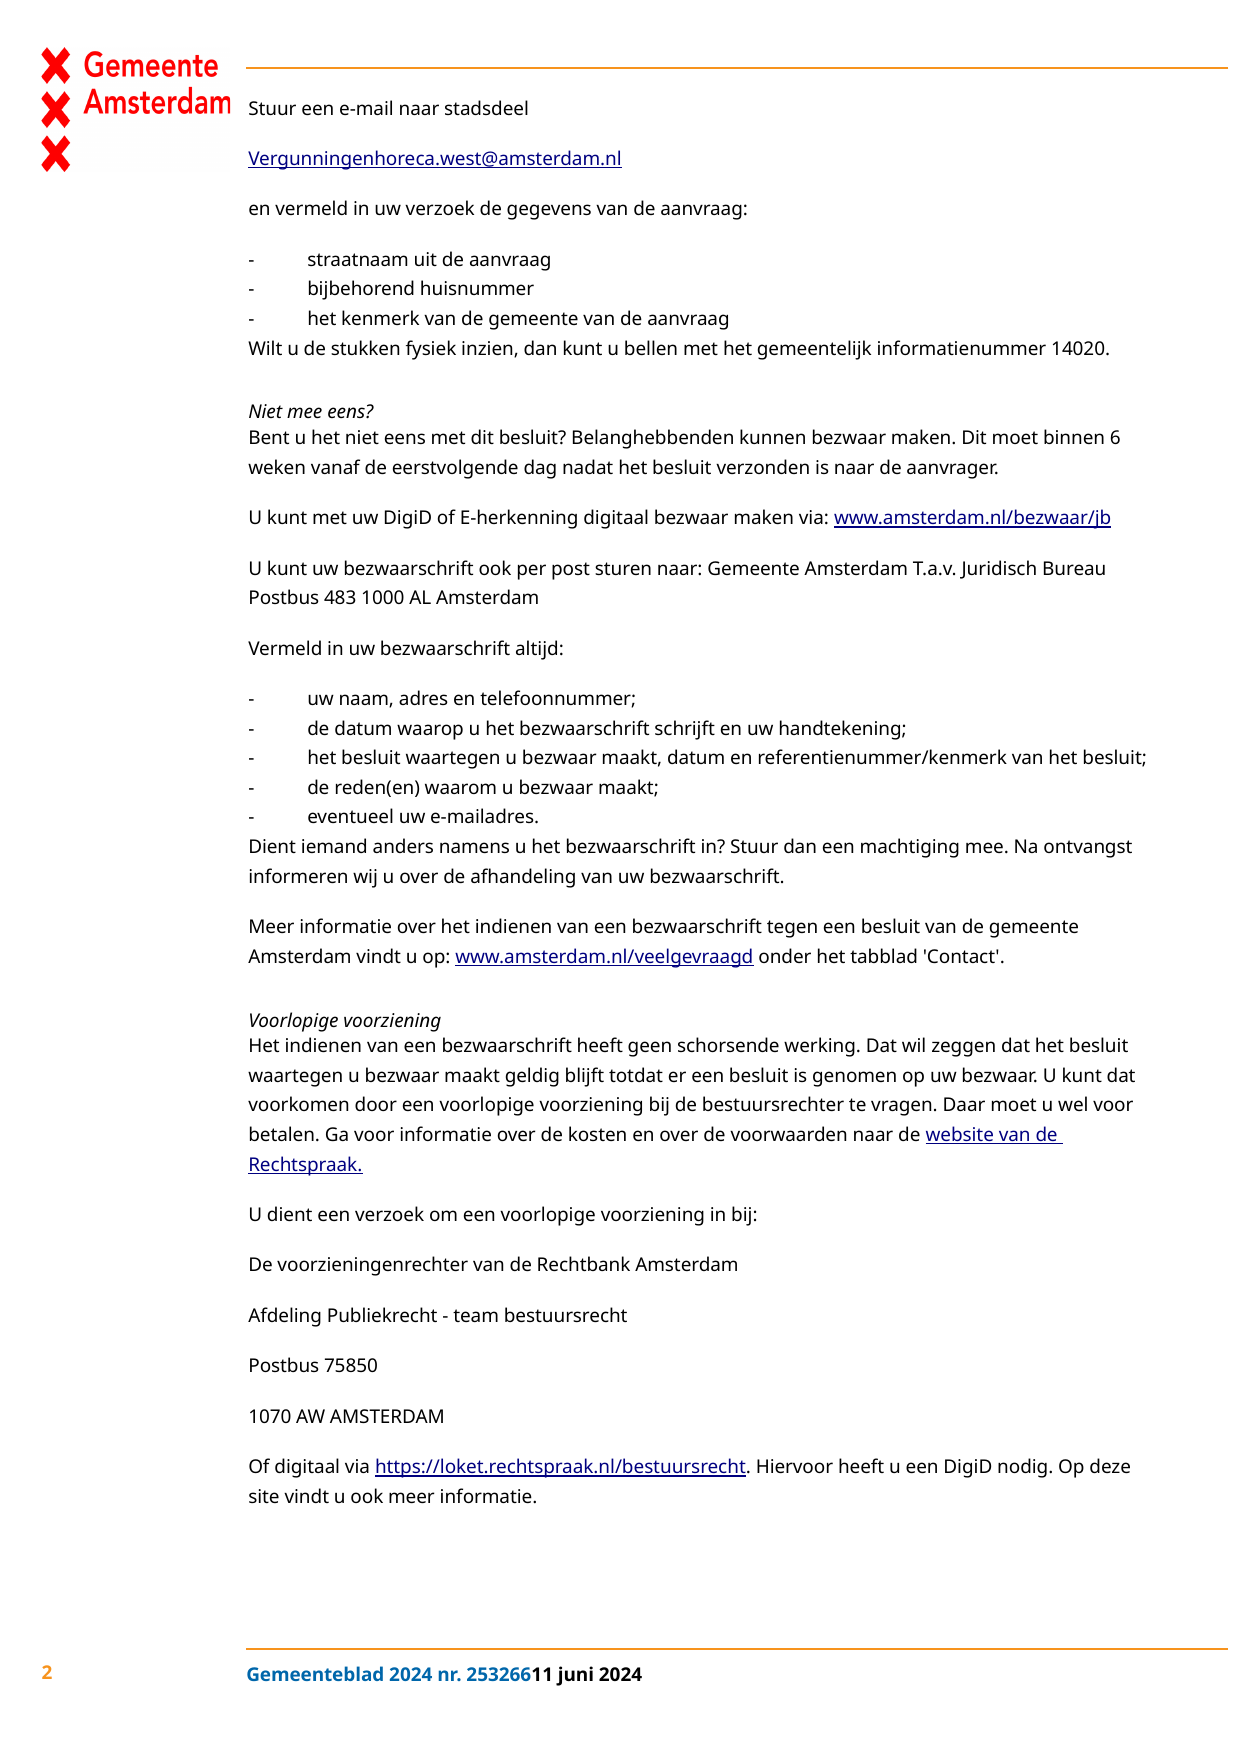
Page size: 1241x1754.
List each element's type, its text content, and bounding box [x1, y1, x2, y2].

text Voorlopige voorziening [248, 1007, 1152, 1032]
text U kunt met uw DigiD of E-herkenning digitaal bezwaar maken via: www.amsterdam.nl/bezwaar/jb [248, 504, 1152, 530]
text U kunt uw bezwaarschrift ook per post sturen naar: Gemeente Amsterdam T.a.v. Juridisch Bureau Postbus 483 1000 AL Amsterdam [248, 555, 1152, 610]
text Dient iemand anders namens u het bezwaarschrift in? Stuur dan een machtiging mee. Na ontvangst informeren wij u over de afhandeling van uw bezwaarschrift. [248, 833, 1152, 888]
list bijbehorend huisnummer [248, 276, 1152, 301]
text Of digitaal via https://loket.rechtspraak.nl/bestuursrecht. Hiervoor heeft u een DigiD nodig. Op deze site vindt u ook meer informatie. [248, 1453, 1152, 1509]
list de reden(en) waarom u bezwaar maakt; [248, 774, 1152, 800]
text Het indienen van een bezwaarschrift heeft geen schorsende werking. Dat wil zeggen dat het besluit waartegen u bezwaar maakt geldig blijft totdat er een besluit is genomen op uw bezwaar. U kunt dat voorkomen door een voorlopige voorziening bij de bestuursrechter te vragen. Daar moet u wel voor betalen. Ga voor informatie over de kosten en over de voorwaarden naar de website van de Rechtspraak. [248, 1032, 1152, 1177]
text De voorzieningenrechter van de Rechtbank Amsterdam [248, 1252, 1152, 1277]
picture [41, 47, 231, 172]
text Wilt u de stukken fysiek inzien, dan kunt u bellen met het gemeentelijk informatienummer 14020. [248, 335, 1152, 361]
text 1070 AW AMSTERDAM [248, 1403, 1152, 1429]
list eventueel uw e-mailadres. [248, 804, 1152, 829]
list het besluit waartegen u bezwaar maakt, datum en referentienummer/kenmerk van het besluit; [248, 744, 1152, 770]
list de datum waarop u het bezwaarschrift schrijft en uw handtekening; [248, 715, 1152, 741]
text Bent u het niet eens met dit besluit? Belanghebbenden kunnen bezwaar maken. Dit moet binnen 6 weken vanaf de eerstvolgende dag nadat het besluit verzonden is naar de aanvrager. [248, 424, 1152, 480]
text Niet mee eens? [248, 399, 1152, 424]
text Vermeld in uw bezwaarschrift altijd: [248, 635, 1152, 661]
text Afdeling Publiekrecht - team bestuursrecht [248, 1302, 1152, 1328]
list straatnaam uit de aanvraag [248, 246, 1152, 272]
text Meer informatie over het indienen van een bezwaarschrift tegen een besluit van de gemeente Amsterdam vindt u op: www.amsterdam.nl/veelgevraagd onder het tabblad 'Contact'. [248, 913, 1152, 968]
text Vergunningenhoreca.west@amsterdam.nl [248, 145, 1152, 171]
text Postbus 75850 [248, 1352, 1152, 1378]
text en vermeld in uw verzoek de gegevens van de aanvraag: [248, 196, 1152, 221]
list uw naam, adres en telefoonnummer; [248, 685, 1152, 711]
list het kenmerk van de gemeente van de aanvraag [248, 305, 1152, 331]
text U dient een verzoek om een voorlopige voorziening in bij: [248, 1201, 1152, 1227]
text Stuur een e-mail naar stadsdeel [248, 95, 1152, 121]
